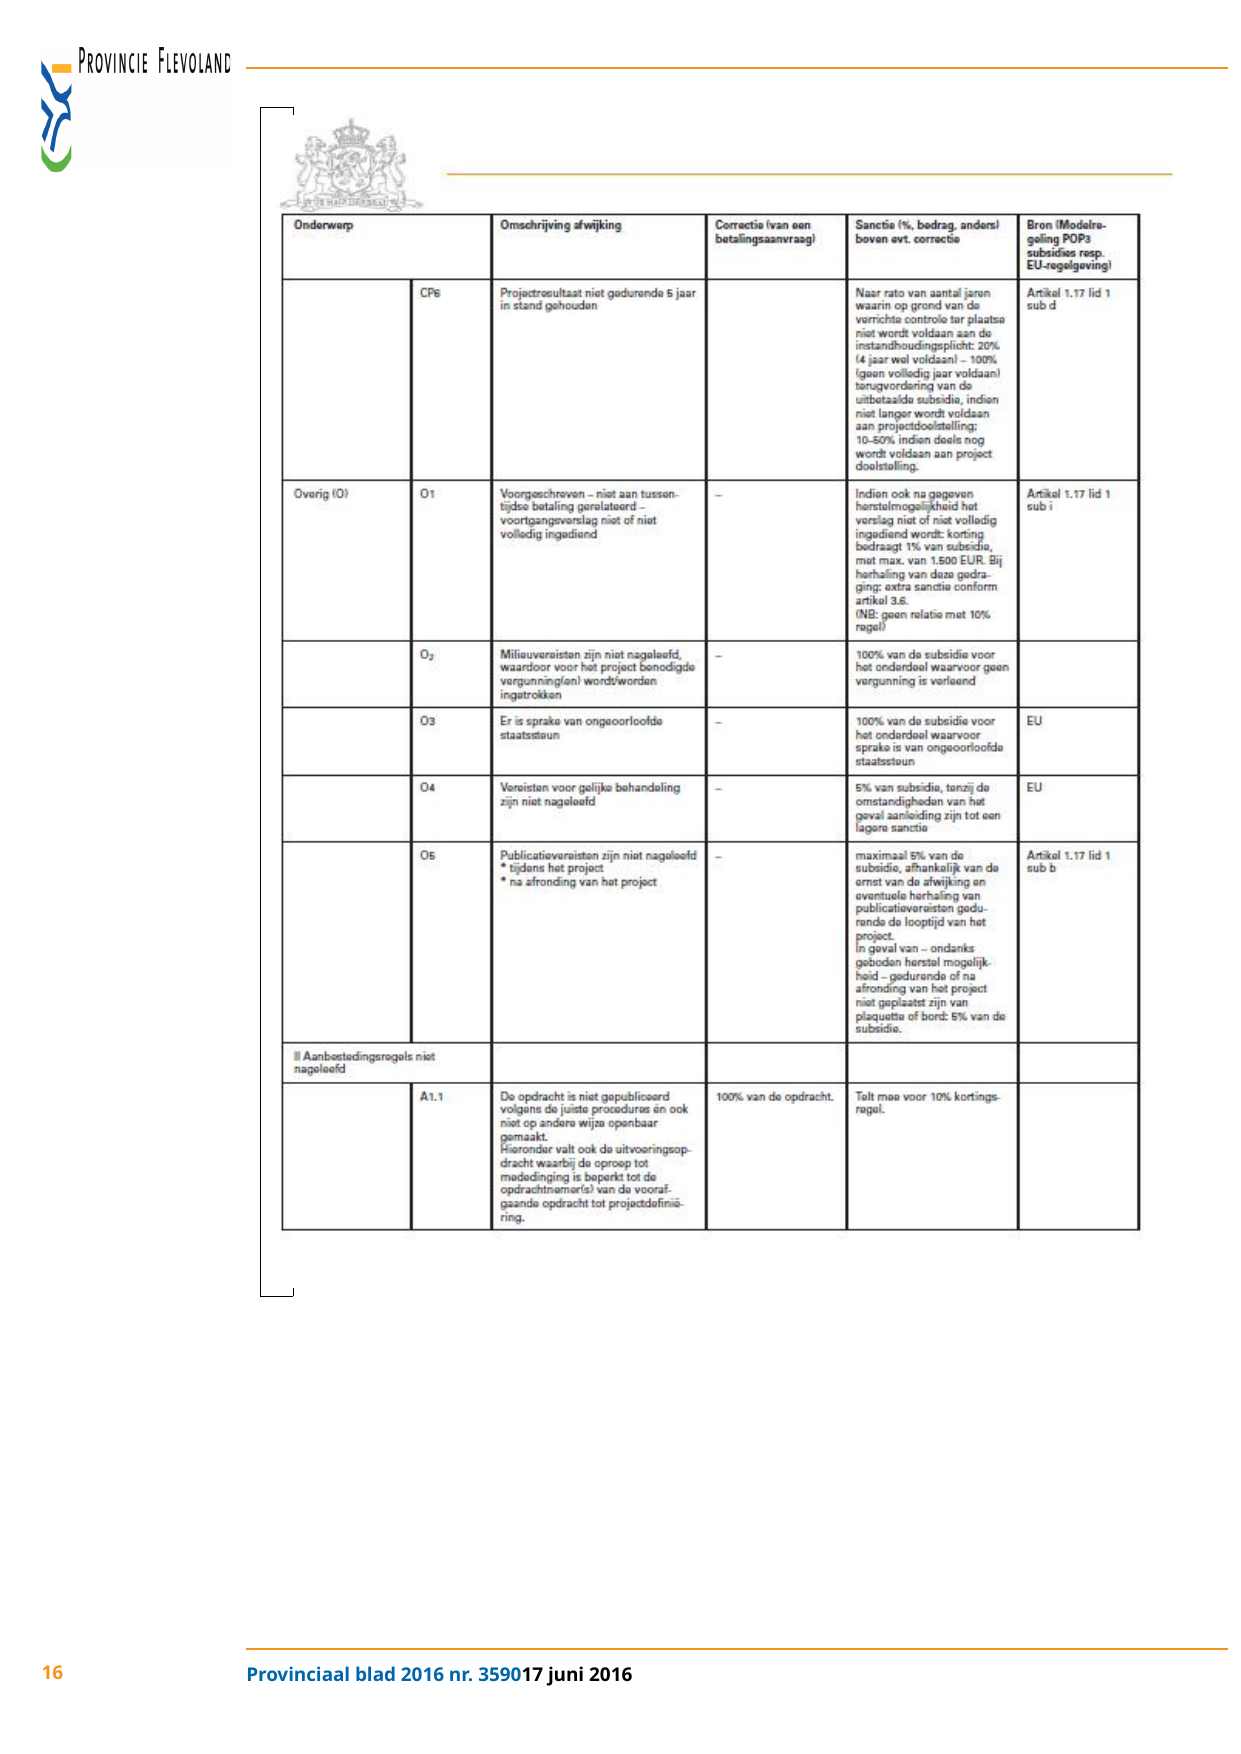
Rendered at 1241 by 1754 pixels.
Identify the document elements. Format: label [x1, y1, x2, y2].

picture [268, 115, 1173, 1288]
picture [41, 47, 231, 172]
